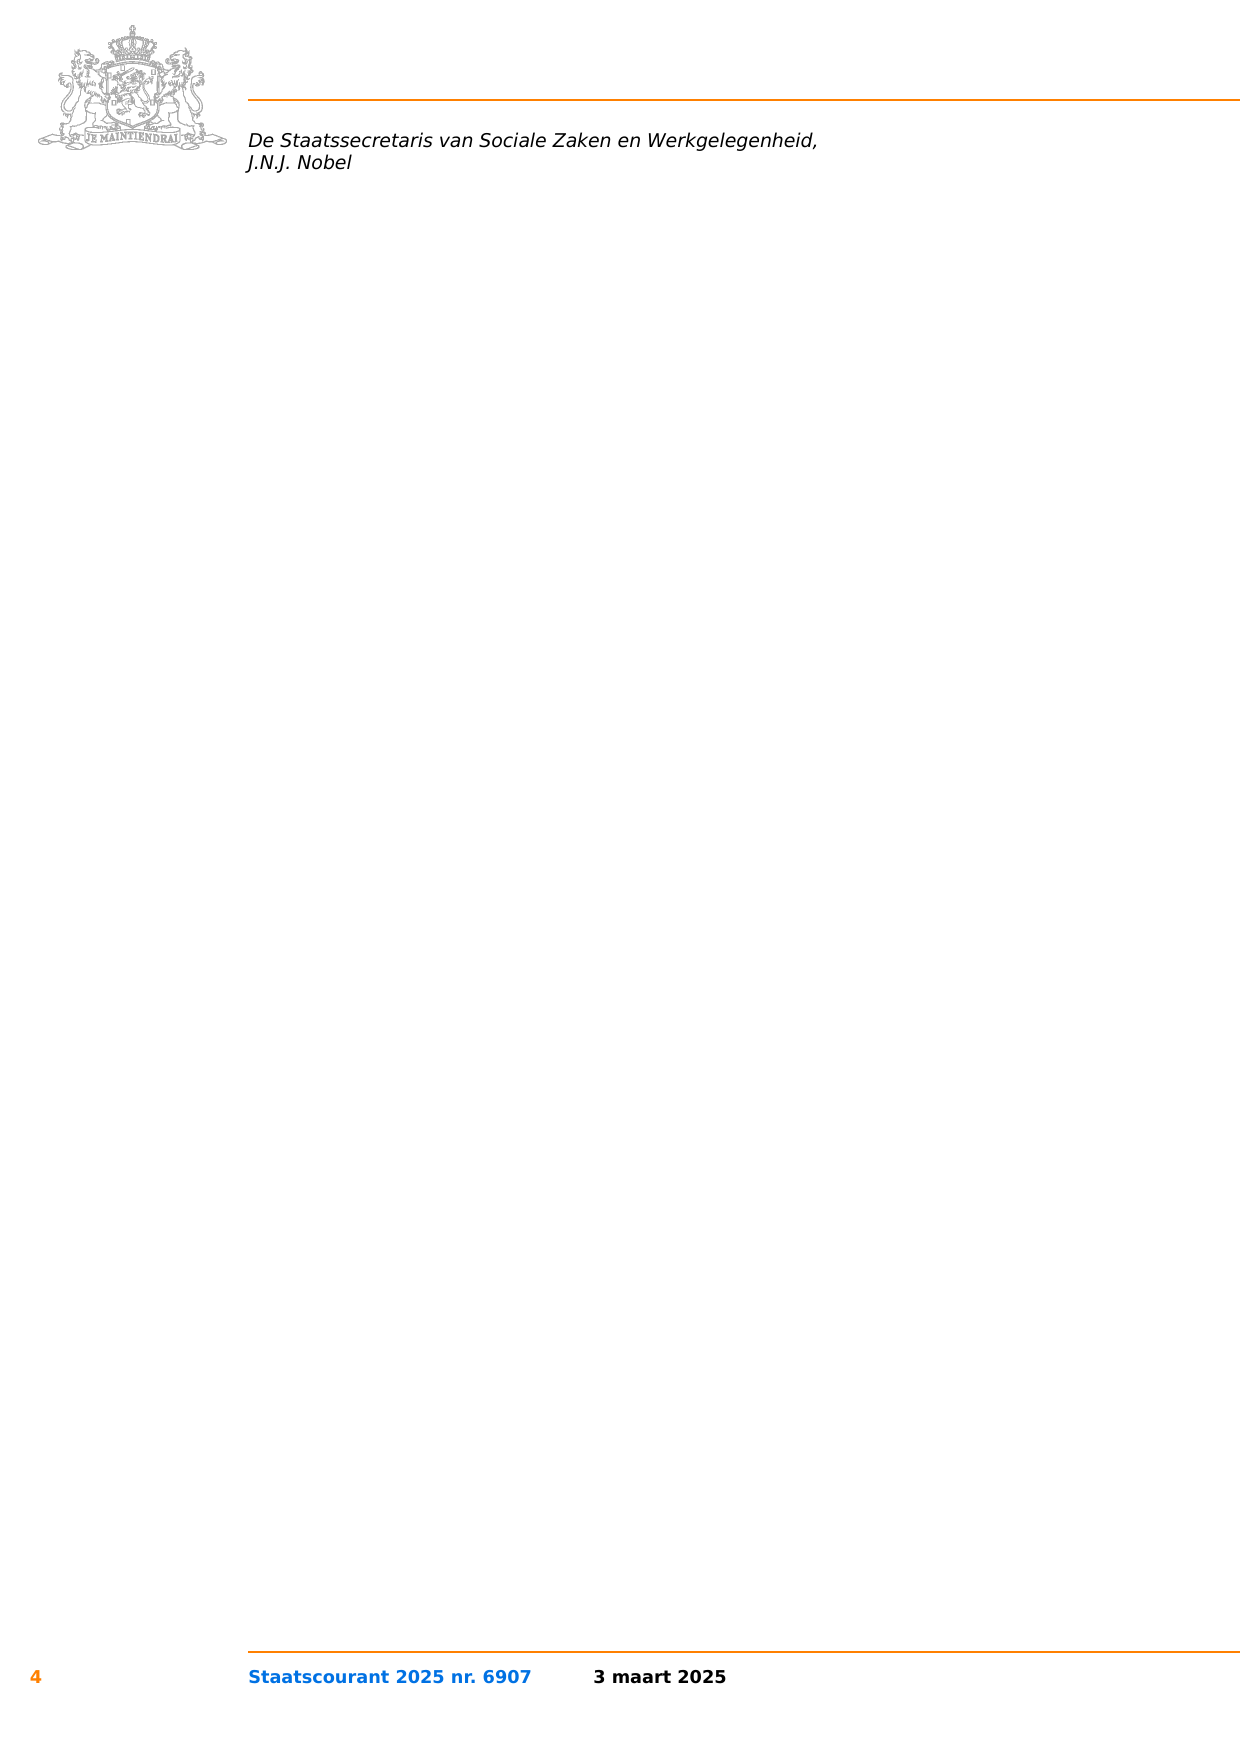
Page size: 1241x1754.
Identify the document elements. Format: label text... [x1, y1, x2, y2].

text De Staatssecretaris van Sociale Zaken en Werkgelegenheid, J.N.J. Nobel [248, 130, 1163, 174]
picture [38, 25, 227, 150]
